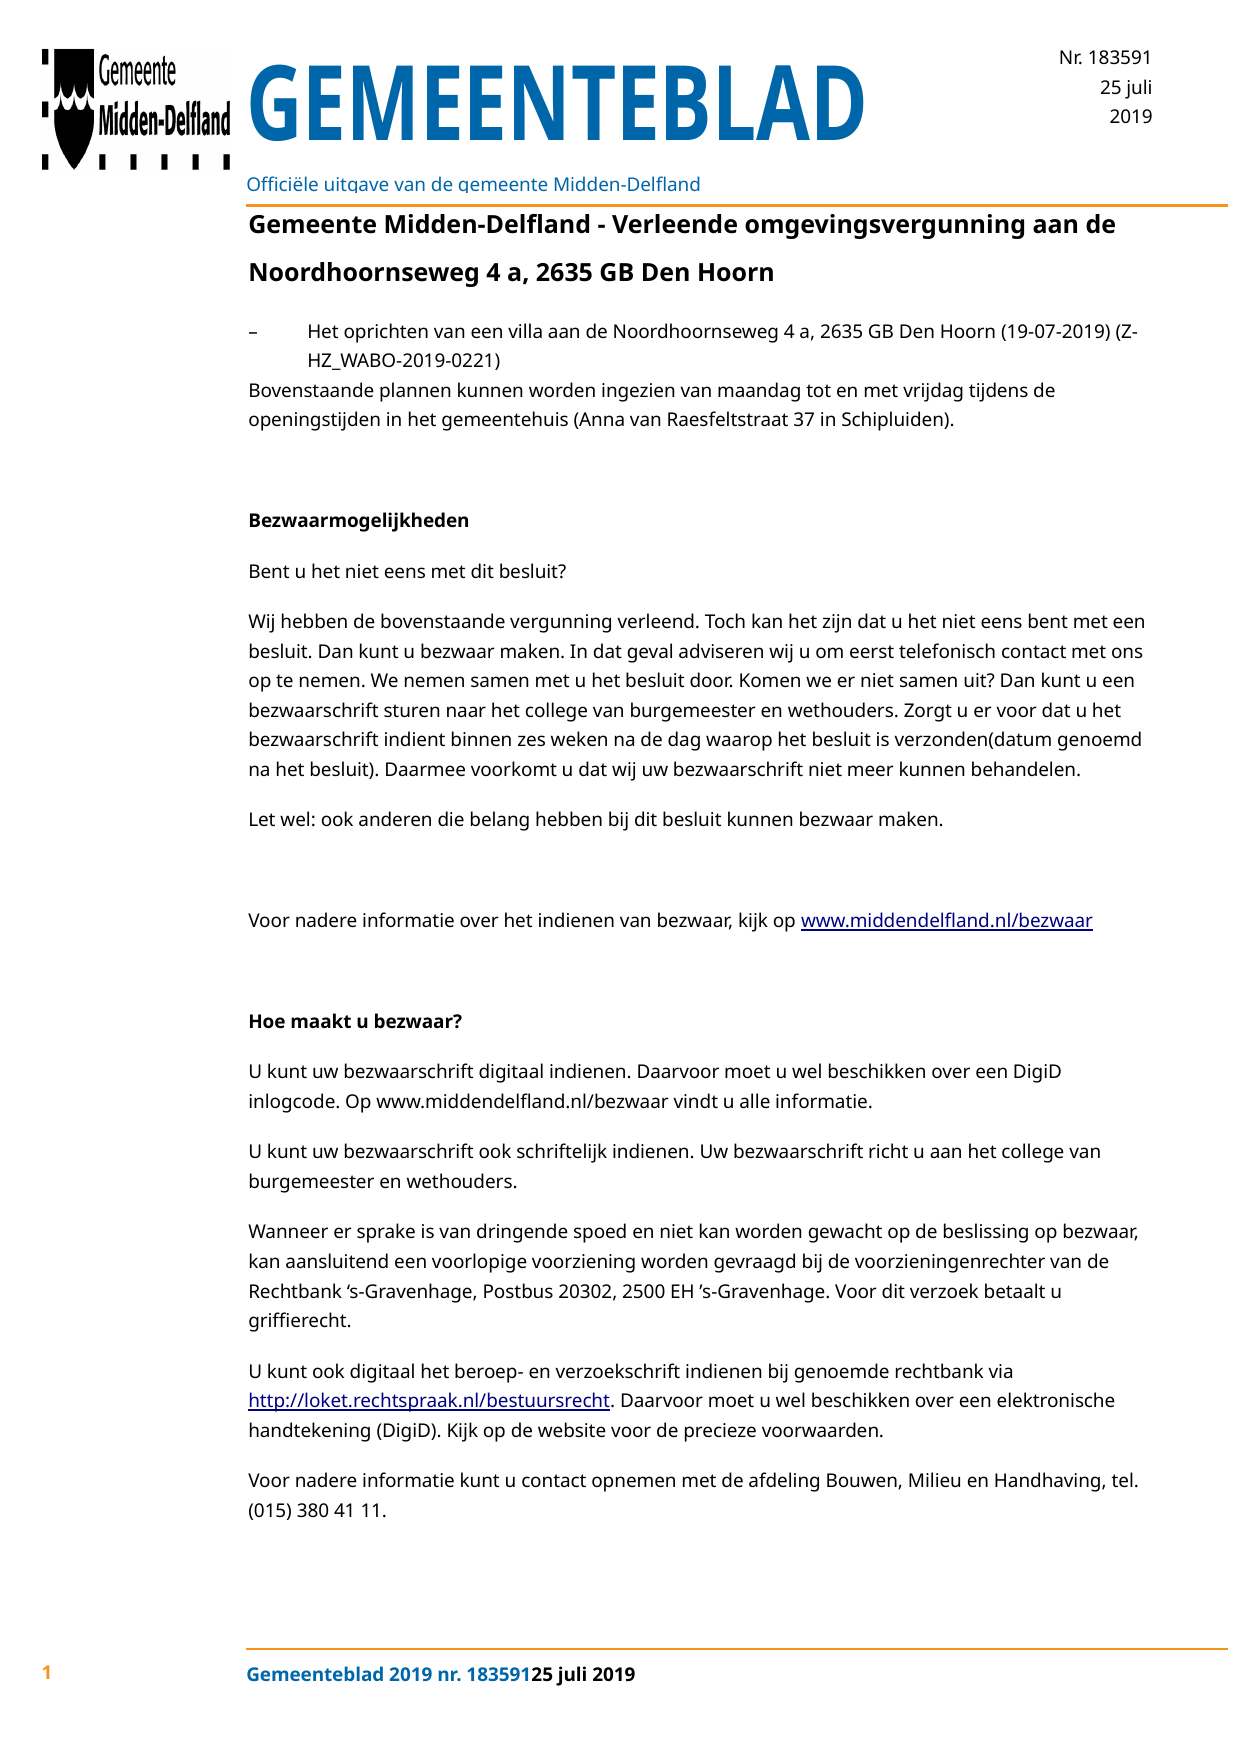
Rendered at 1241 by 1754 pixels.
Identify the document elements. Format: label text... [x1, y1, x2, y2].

text Wij hebben de bovenstaande vergunning verleend. Toch kan het zijn dat u het niet eens bent met een besluit. Dan kunt u bezwaar maken. In dat geval adviseren wij u om eerst telefonisch contact met ons op te nemen. We nemen samen met u het besluit door. Komen we er niet samen uit? Dan kunt u een bezwaarschrift sturen naar het college van burgemeester en wethouders. Zorgt u er voor dat u het bezwaarschrift indient binnen zes weken na de dag waarop het besluit is verzonden(datum genoemd na het besluit). Daarmee voorkomt u dat wij uw bezwaarschrift niet meer kunnen behandelen. [248, 608, 1152, 782]
text Bent u het niet eens met dit besluit? [248, 558, 1152, 584]
picture [41, 47, 231, 172]
text Hoe maakt u bezwaar? [248, 1008, 1152, 1034]
text Voor nadere informatie over het indienen van bezwaar, kijk op www.middendelfland.nl/bezwaar [248, 907, 1152, 933]
list Het oprichten van een villa aan de Noordhoornseweg 4 a, 2635 GB Den Hoorn (19-07-2019) (Z-HZ_WABO-2019-0221) [248, 318, 1152, 373]
text U kunt uw bezwaarschrift digitaal indienen. Daarvoor moet u wel beschikken over een DigiD inlogcode. Op www.middendelfland.nl/bezwaar vindt u alle informatie. [248, 1059, 1152, 1114]
text U kunt uw bezwaarschrift ook schriftelijk indienen. Uw bezwaarschrift richt u aan het college van burgemeester en wethouders. [248, 1139, 1152, 1194]
text Bovenstaande plannen kunnen worden ingezien van maandag tot en met vrijdag tijdens de openingstijden in het gemeentehuis (Anna van Raesfeltstraat 37 in Schipluiden). [248, 377, 1152, 432]
text Gemeente Midden-Delfland - Verleende omgevingsvergunning aan de Noordhoornseweg 4 a, 2635 GB Den Hoorn [248, 207, 1152, 288]
text Voor nadere informatie kunt u contact opnemen met de afdeling Bouwen, Milieu en Handhaving, tel. (015) 380 41 11. [248, 1467, 1152, 1523]
text Let wel: ook anderen die belang hebben bij dit besluit kunnen bezwaar maken. [248, 807, 1152, 832]
text Wanneer er sprake is van dringende spoed en niet kan worden gewacht op de beslissing op bezwaar, kan aansluitend een voorlopige voorziening worden gevraagd bij de voorzieningenrechter van de Rechtbank ‘s-Gravenhage, Postbus 20302, 2500 EH ’s-Gravenhage. Voor dit verzoek betaalt u griffierecht. [248, 1219, 1152, 1333]
text Bezwaarmogelijkheden [248, 507, 1152, 533]
text U kunt ook digitaal het beroep- en verzoekschrift indienen bij genoemde rechtbank via http://loket.rechtspraak.nl/bestuursrecht. Daarvoor moet u wel beschikken over een elektronische handtekening (DigiD). Kijk op de website voor de precieze voorwaarden. [248, 1358, 1152, 1443]
